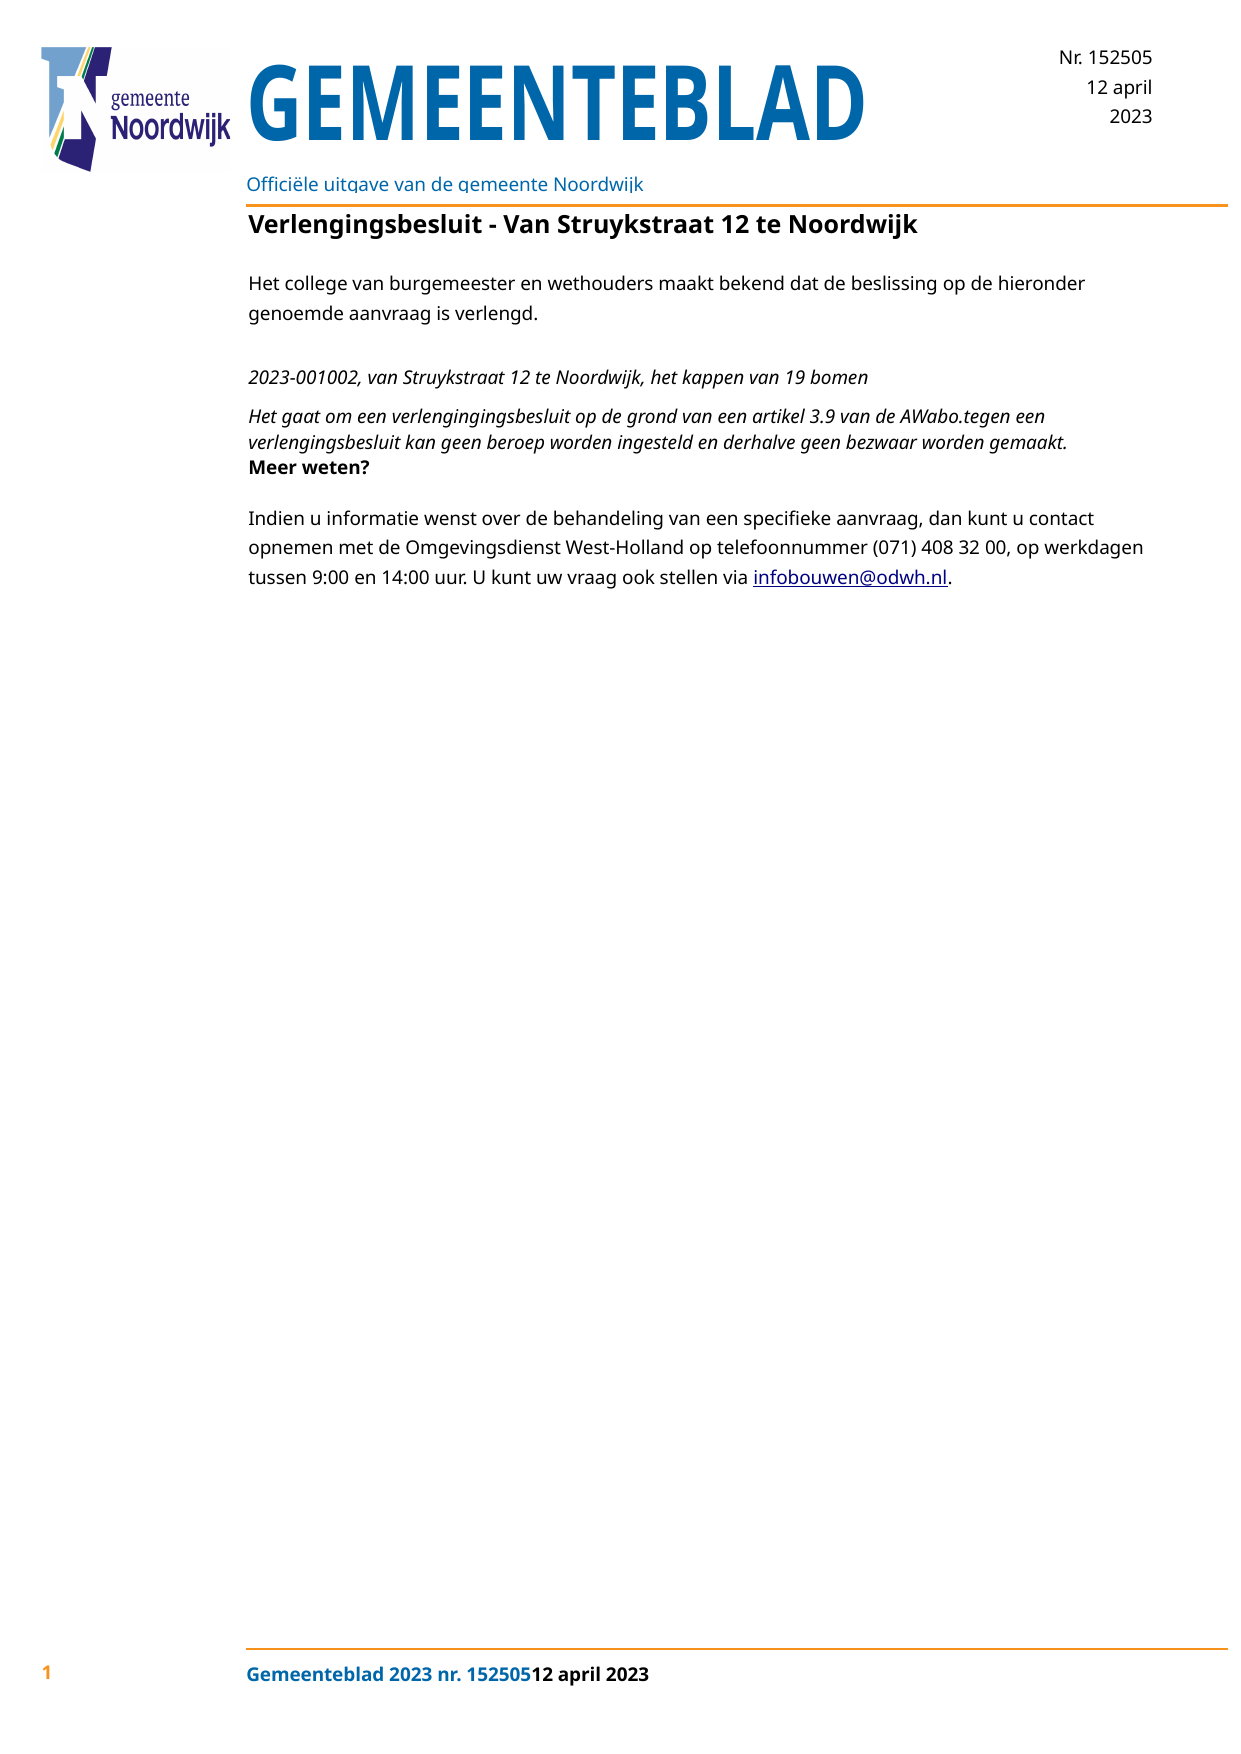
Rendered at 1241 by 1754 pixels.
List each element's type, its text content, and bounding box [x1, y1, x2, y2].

picture [41, 47, 231, 172]
text Indien u informatie wenst over de behandeling van een specifieke aanvraag, dan kunt u contact opnemen met de Omgevingsdienst West-Holland op telefoonnummer (071) 408 32 00, op werkdagen tussen 9:00 en 14:00 uur. U kunt uw vraag ook stellen via infobouwen@odwh.nl. [248, 505, 1152, 590]
text Meer weten? [248, 454, 1152, 480]
text Het gaat om een verlengingingsbesluit op de grond van een artikel 3.9 van de AWabo.tegen een verlengingsbesluit kan geen beroep worden ingesteld en derhalve geen bezwaar worden gemaakt. [248, 403, 1152, 454]
text Het college van burgemeester en wethouders maakt bekend dat de beslissing op de hieronder genoemde aanvraag is verlengd. [248, 270, 1152, 326]
text 2023-001002, van Struykstraat 12 te Noordwijk, het kappen van 19 bomen [248, 364, 1152, 389]
text Verlengingsbesluit - Van Struykstraat 12 te Noordwijk [248, 207, 1152, 241]
